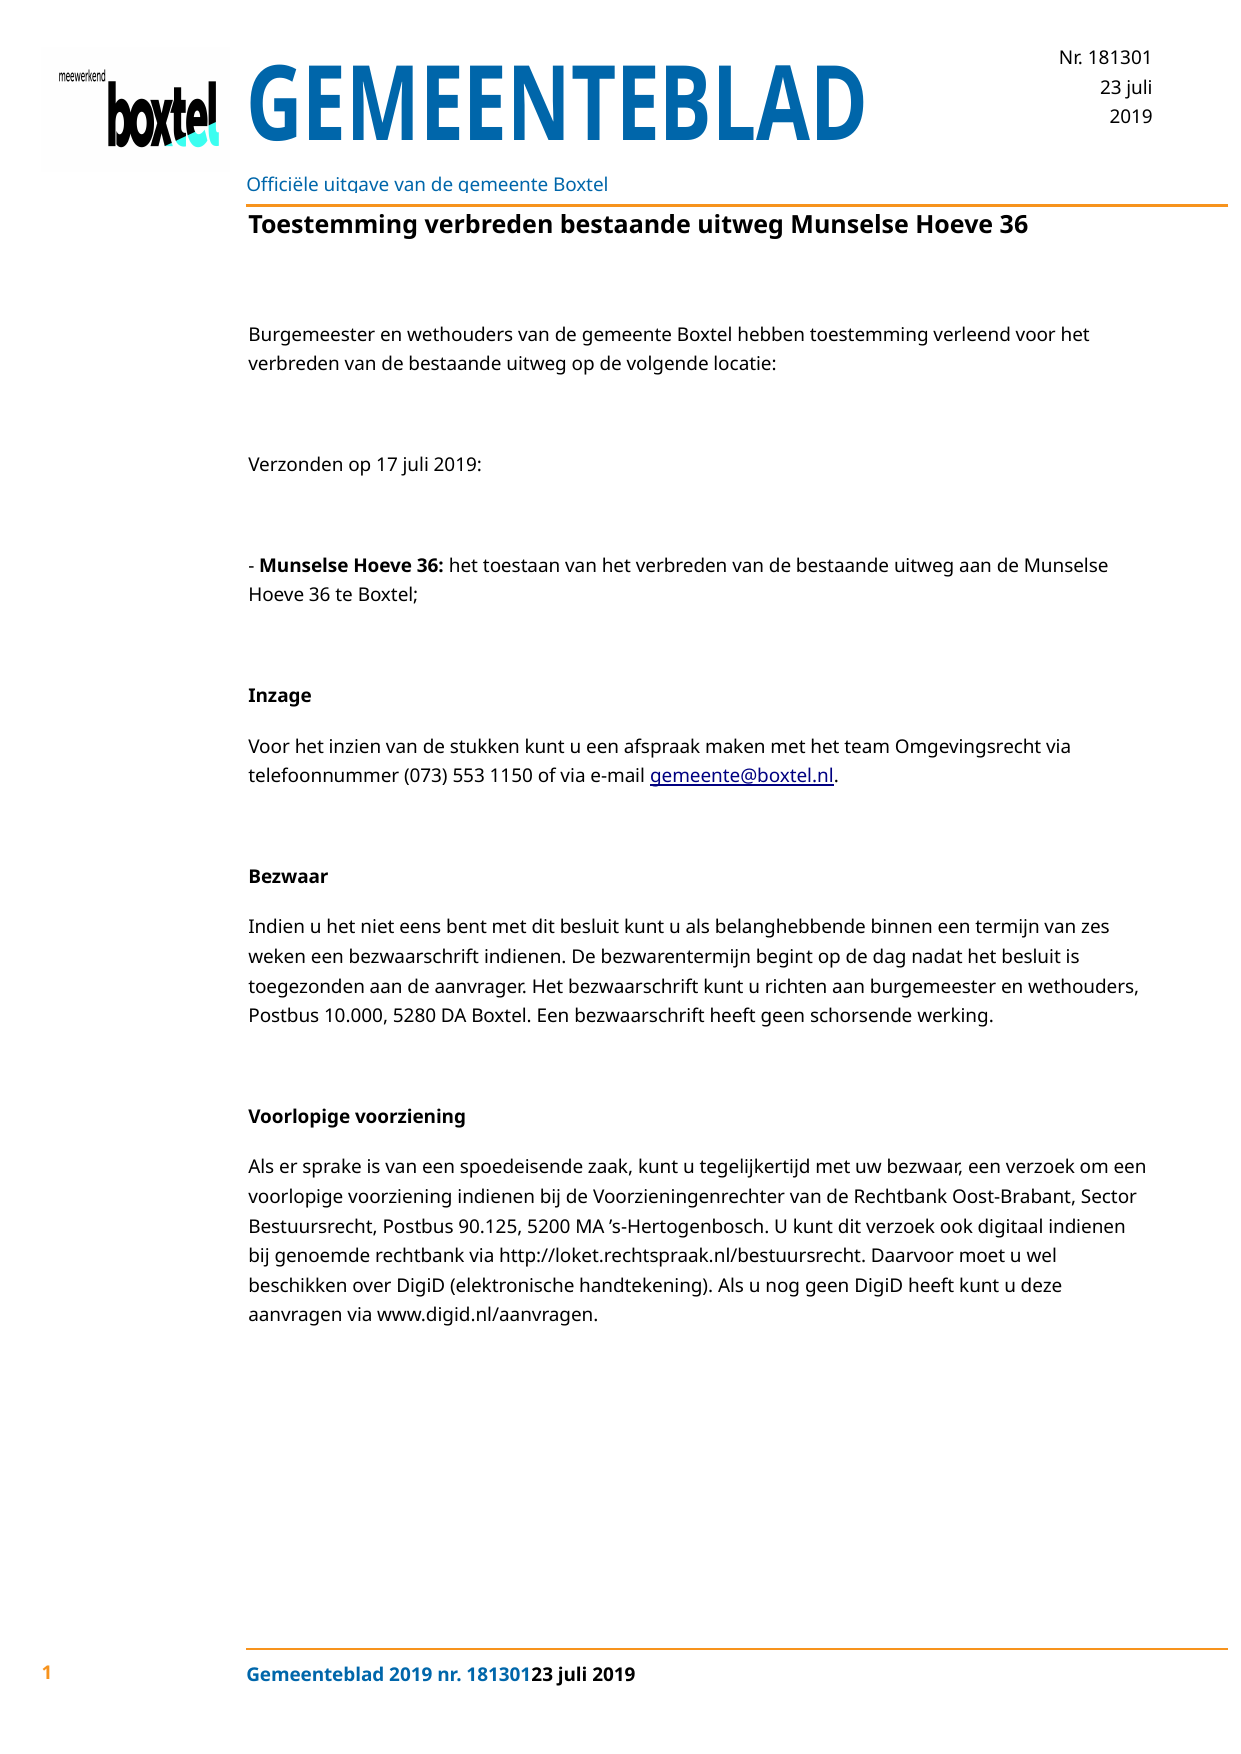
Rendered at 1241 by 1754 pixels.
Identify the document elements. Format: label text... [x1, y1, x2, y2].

picture [41, 47, 231, 172]
text Indien u het niet eens bent met dit besluit kunt u als belanghebbende binnen een termijn van zes weken een bezwaarschrift indienen. De bezwarentermijn begint op de dag nadat het besluit is toegezonden aan de aanvrager. Het bezwaarschrift kunt u richten aan burgemeester en wethouders, Postbus 10.000, 5280 DA Boxtel. Een bezwaarschrift heeft geen schorsende werking. [248, 914, 1152, 1028]
text Verzonden op 17 juli 2019: [248, 451, 1152, 477]
text Inzage [248, 682, 1152, 708]
text Burgemeester en wethouders van de gemeente Boxtel hebben toestemming verleend voor het verbreden van de bestaande uitweg op de volgende locatie: [248, 321, 1152, 376]
text Voorlopige voorziening [248, 1103, 1152, 1129]
text Als er sprake is van een spoedeisende zaak, kunt u tegelijkertijd met uw bezwaar, een verzoek om een voorlopige voorziening indienen bij de Voorzieningenrechter van de Rechtbank Oost-Brabant, Sector Bestuursrecht, Postbus 90.125, 5200 MA ’s-Hertogenbosch. U kunt dit verzoek ook digitaal indienen bij genoemde rechtbank via http://loket.rechtspraak.nl/bestuursrecht. Daarvoor moet u wel beschikken over DigiD (elektronische handtekening). Als u nog geen DigiD heeft kunt u deze aanvragen via www.digid.nl/aanvragen. [248, 1154, 1152, 1327]
text - Munselse Hoeve 36: het toestaan van het verbreden van de bestaande uitweg aan de Munselse Hoeve 36 te Boxtel; [248, 552, 1152, 607]
text Voor het inzien van de stukken kunt u een afspraak maken met het team Omgevingsrecht via telefoonnummer (073) 553 1150 of via e-mail gemeente@boxtel.nl. [248, 733, 1152, 788]
text Bezwaar [248, 863, 1152, 889]
text Toestemming verbreden bestaande uitweg Munselse Hoeve 36 [248, 207, 1152, 241]
